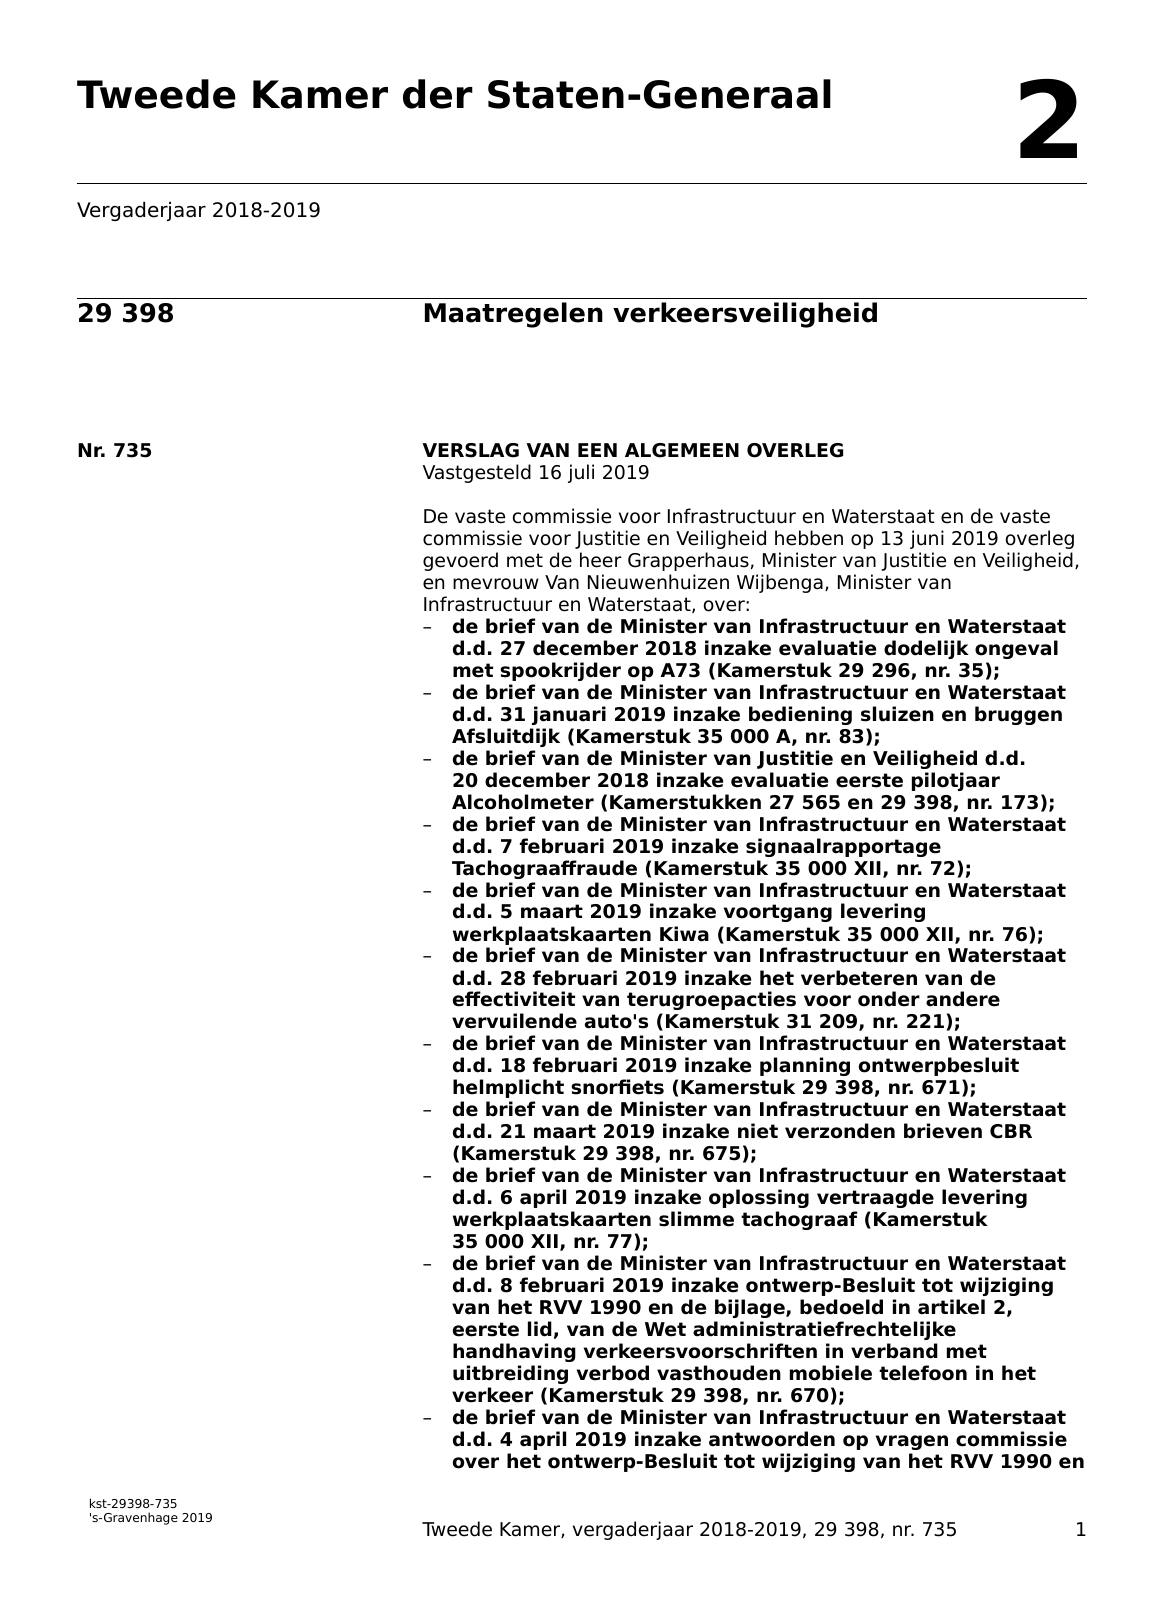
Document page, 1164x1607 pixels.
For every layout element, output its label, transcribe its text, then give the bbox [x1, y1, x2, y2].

text – de brief van de Minister van Infrastructuur en Waterstaat d.d. 28 februari 2019 inzake het verbeteren van de effectiviteit van terugroepacties voor onder andere vervuilende auto's (Kamerstuk 31 209, nr. 221); [422, 945, 1087, 1033]
text – de brief van de Minister van Infrastructuur en Waterstaat d.d. 4 april 2019 inzake antwoorden op vragen commissie over het ontwerp-Besluit tot wijziging van het RVV 1990 en [422, 1407, 1087, 1473]
table_cell Vergaderjaar 2018-2019 [77, 184, 1087, 298]
table_header 2 [886, 59, 1087, 183]
text – de brief van de Minister van Infrastructuur en Waterstaat d.d. 6 april 2019 inzake oplossing vertraagde levering werkplaatskaarten slimme tachograaf (Kamerstuk 35 000 XII, nr. 77); [422, 1165, 1087, 1253]
text kst-29398-735 [88, 1497, 323, 1511]
text – de brief van de Minister van Infrastructuur en Waterstaat d.d. 8 februari 2019 inzake ontwerp-Besluit tot wijziging van het RVV 1990 en de bijlage, bedoeld in artikel 2, eerste lid, van de Wet administratiefrechtelijke handhaving verkeersvoorschriften in verband met uitbreiding verbod vasthouden mobiele telefoon in het verkeer (Kamerstuk 29 398, nr. 670); [422, 1253, 1087, 1407]
text De vaste commissie voor Infrastructuur en Waterstaat en de vaste commissie voor Justitie en Veiligheid hebben op 13 juni 2019 overleg gevoerd met de heer Grapperhaus, Minister van Justitie en Veiligheid, en mevrouw Van Nieuwenhuizen Wijbenga, Minister van Infrastructuur en Waterstaat, over: [422, 506, 1087, 616]
subtitle 29 398 Maatregelen verkeersveiligheid [77, 299, 1087, 329]
text – de brief van de Minister van Infrastructuur en Waterstaat d.d. 18 februari 2019 inzake planning ontwerpbesluit helmplicht snorfiets (Kamerstuk 29 398, nr. 671); [422, 1033, 1087, 1099]
subtitle Nr. 735 VERSLAG VAN EEN ALGEMEEN OVERLEG [77, 440, 1087, 462]
table_header Tweede Kamer der Staten-Generaal [77, 59, 886, 183]
text – de brief van de Minister van Justitie en Veiligheid d.d. 20 december 2018 inzake evaluatie eerste pilotjaar Alcoholmeter (Kamerstukken 27 565 en 29 398, nr. 173); [422, 748, 1087, 813]
text – de brief van de Minister van Infrastructuur en Waterstaat d.d. 5 maart 2019 inzake voortgang levering werkplaatskaarten Kiwa (Kamerstuk 35 000 XII, nr. 76); [422, 879, 1087, 945]
text – de brief van de Minister van Infrastructuur en Waterstaat d.d. 21 maart 2019 inzake niet verzonden brieven CBR (Kamerstuk 29 398, nr. 675); [422, 1099, 1087, 1165]
text – de brief van de Minister van Infrastructuur en Waterstaat d.d. 27 december 2018 inzake evaluatie dodelijk ongeval met spookrijder op A73 (Kamerstuk 29 296, nr. 35); [422, 616, 1087, 682]
text Vastgesteld 16 juli 2019 [422, 462, 1087, 484]
text – de brief van de Minister van Infrastructuur en Waterstaat d.d. 7 februari 2019 inzake signaalrapportage Tachograaffraude (Kamerstuk 35 000 XII, nr. 72); [422, 813, 1087, 879]
text – de brief van de Minister van Infrastructuur en Waterstaat d.d. 31 januari 2019 inzake bediening sluizen en bruggen Afsluitdijk (Kamerstuk 35 000 A, nr. 83); [422, 682, 1087, 748]
text 's-Gravenhage 2019 [88, 1511, 323, 1525]
